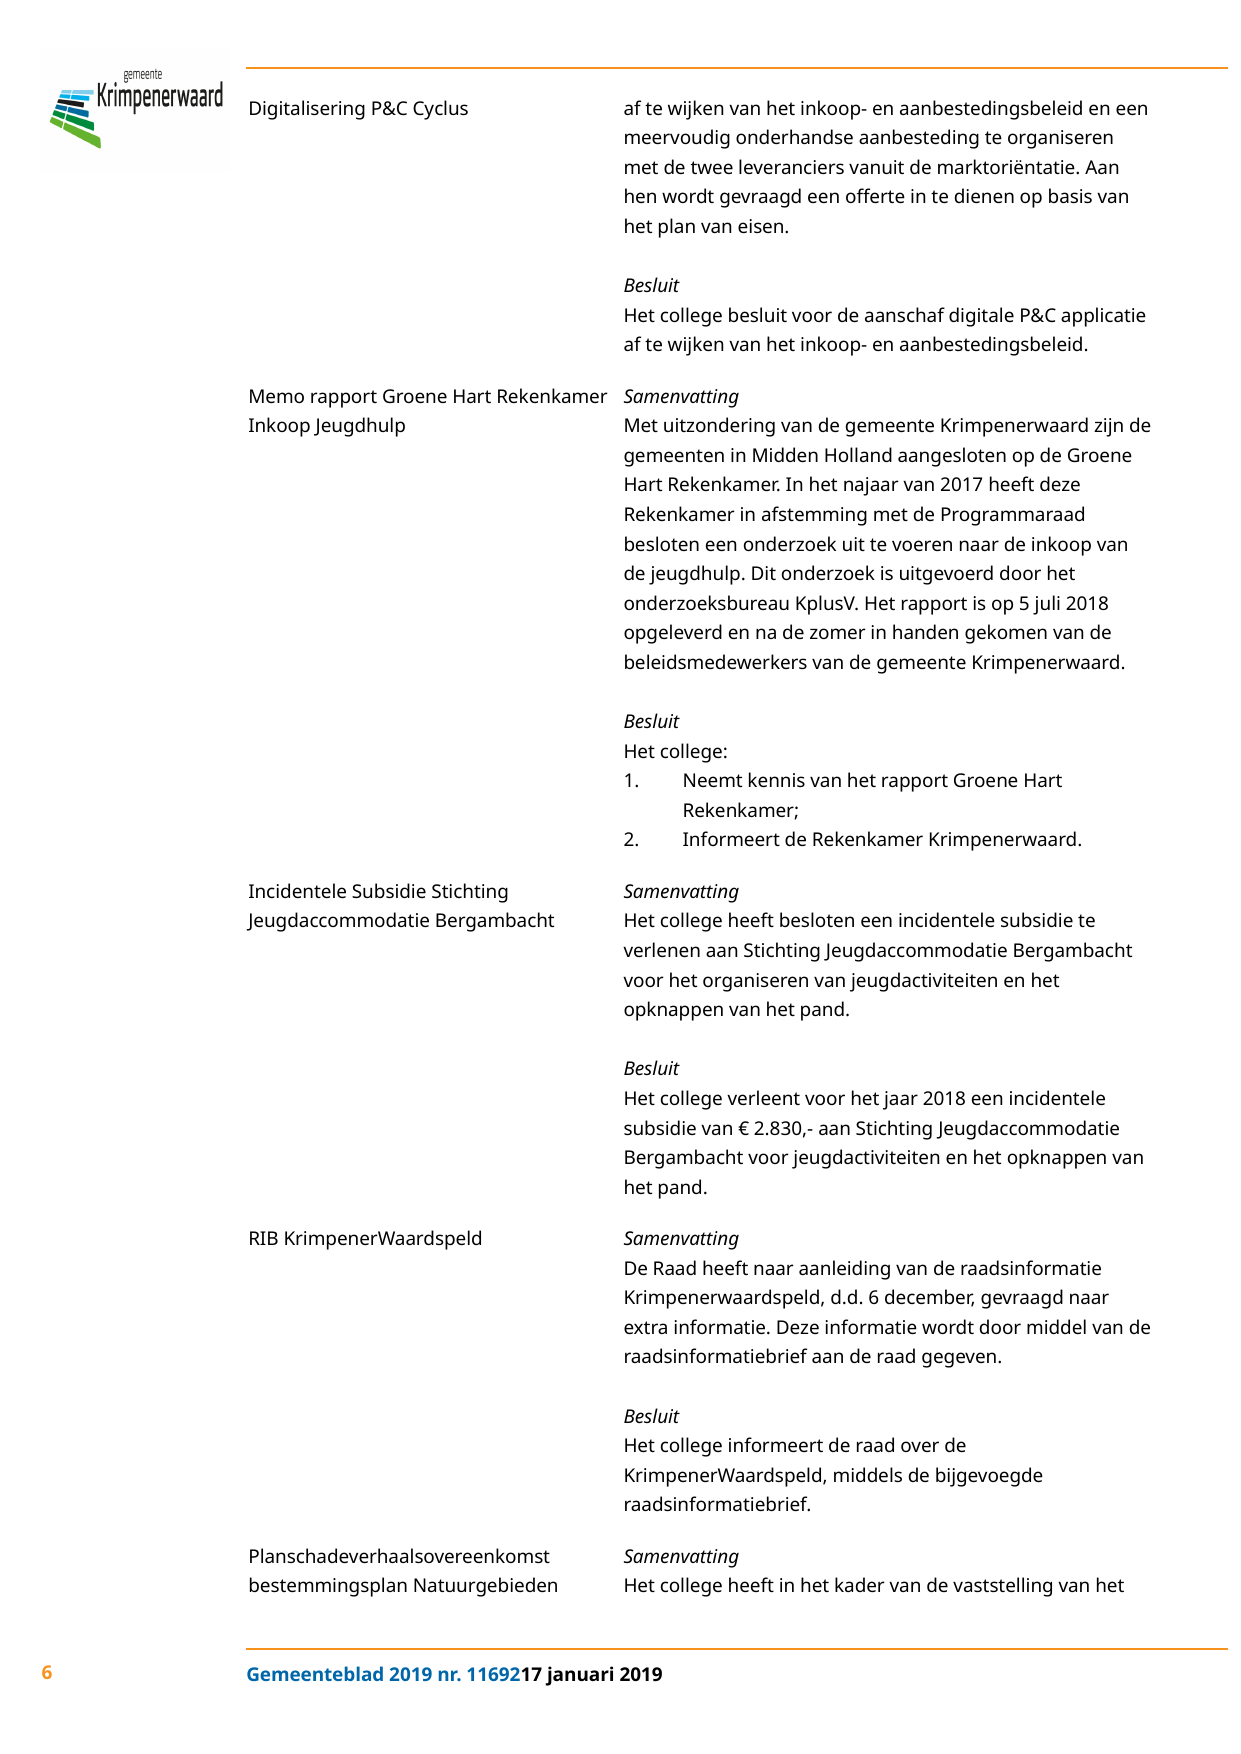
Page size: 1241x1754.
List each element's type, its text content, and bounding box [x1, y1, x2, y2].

table_cell [248, 1518, 623, 1543]
table_cell af te wijken van het inkoop- en aanbestedingsbeleid en een meervoudig onderhandse aanbesteding te organiseren met de twee leveranciers vanuit de marktoriëntatie. Aan hen wordt gevraagd een offerte in te dienen op basis van het plan van eisen. Besluit Het college besluit voor de aanschaf digitale P&C applicatie af te wijken van het inkoop- en aanbestedingsbeleid. [623, 95, 1152, 357]
table_cell [248, 1200, 623, 1225]
table_cell Samenvatting Met uitzondering van de gemeente Krimpenerwaard zijn de gemeenten in Midden Holland aangesloten op de Groene Hart Rekenkamer. In het najaar van 2017 heeft deze Rekenkamer in afstemming met de Programmaraad besloten een onderzoek uit te voeren naar de inkoop van de jeugdhulp. Dit onderzoek is uitgevoerd door het onderzoeksbureau KplusV. Het rapport is op 5 juli 2018 opgeleverd en na de zomer in handen gekomen van de beleidsmedewerkers van de gemeente Krimpenerwaard. Besluit Het college: Neemt kennis van het rapport Groene Hart Rekenkamer; Informeert de Rekenkamer Krimpenerwaard. [623, 383, 1152, 852]
picture [41, 47, 231, 172]
table_cell [623, 853, 1152, 878]
table_cell Samenvatting De Raad heeft naar aanleiding van de raadsinformatie Krimpenerwaardspeld, d.d. 6 december, gevraagd naar extra informatie. Deze informatie wordt door middel van de raadsinformatiebrief aan de raad gegeven. Besluit Het college informeert de raad over de KrimpenerWaardspeld, middels de bijgevoegde raadsinformatiebrief. [623, 1225, 1152, 1517]
table_cell Samenvatting Het college heeft besloten een incidentele subsidie te verlenen aan Stichting Jeugdaccommodatie Bergambacht voor het organiseren van jeugdactiviteiten en het opknappen van het pand. Besluit Het college verleent voor het jaar 2018 een incidentele subsidie van € 2.830,- aan Stichting Jeugdaccommodatie Bergambacht voor jeugdactiviteiten en het opknappen van het pand. [623, 878, 1152, 1200]
table_cell [623, 1518, 1152, 1543]
table_cell Memo rapport Groene Hart Rekenkamer Inkoop Jeugdhulp [248, 383, 623, 852]
table_cell [623, 357, 1152, 383]
table_cell Digitalisering P&C Cyclus [248, 95, 623, 357]
table_cell [248, 357, 623, 383]
table_cell RIB KrimpenerWaardspeld [248, 1225, 623, 1517]
table_cell Incidentele Subsidie Stichting Jeugdaccommodatie Bergambacht [248, 878, 623, 1200]
table_cell [248, 853, 623, 878]
table_cell [623, 1200, 1152, 1225]
table_cell Planschadeverhaalsovereenkomst bestemmingsplan Natuurgebieden [248, 1543, 623, 1598]
table_cell Samenvatting Het college heeft in het kader van de vaststelling van het [623, 1543, 1152, 1598]
